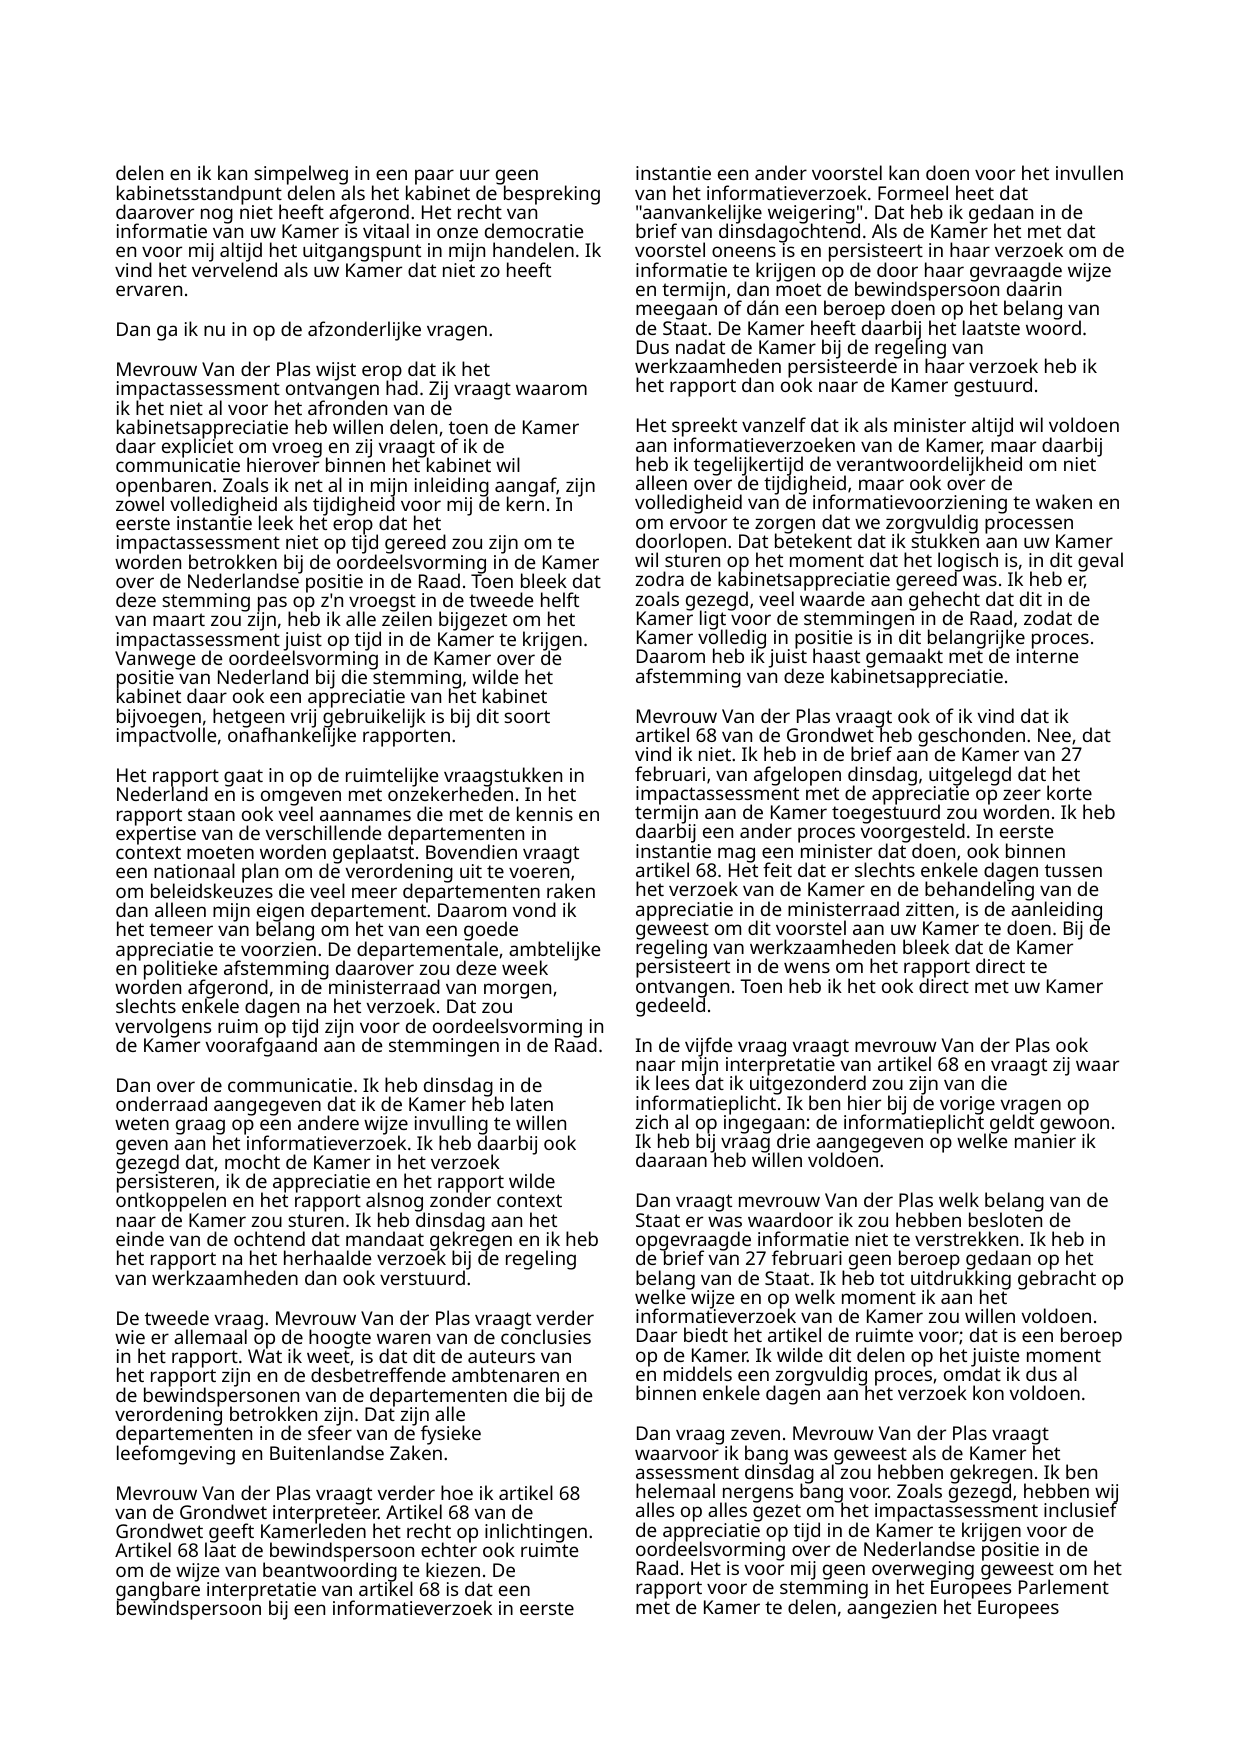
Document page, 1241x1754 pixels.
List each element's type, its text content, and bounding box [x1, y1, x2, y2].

text Het spreekt vanzelf dat ik als minister altijd wil voldoen aan informatieverzoeken van de Kamer, maar daarbij heb ik tegelijkertijd de verantwoordelijkheid om niet alleen over de tijdigheid, maar ook over de volledigheid van de informatievoorziening te waken en om ervoor te zorgen dat we zorgvuldig processen doorlopen. Dat betekent dat ik stukken aan uw Kamer wil sturen op het moment dat het logisch is, in dit geval zodra de kabinetsappreciatie gereed was. Ik heb er, zoals gezegd, veel waarde aan gehecht dat dit in de Kamer ligt voor de stemmingen in de Raad, zodat de Kamer volledig in positie is in dit belangrijke proces. Daarom heb ik juist haast gemaakt met de interne afstemming van deze kabinetsappreciatie. [635, 417, 1125, 687]
text In de vijfde vraag vraagt mevrouw Van der Plas ook naar mijn interpretatie van artikel 68 en vraagt zij waar ik lees dat ik uitgezonderd zou zijn van die informatieplicht. Ik ben hier bij de vorige vragen op zich al op ingegaan: de informatieplicht geldt gewoon. Ik heb bij vraag drie aangegeven op welke manier ik daaraan heb willen voldoen. [635, 1037, 1125, 1172]
text Dan vraagt mevrouw Van der Plas welk belang van de Staat er was waardoor ik zou hebben besloten de opgevraagde informatie niet te verstrekken. Ik heb in de brief van 27 februari geen beroep gedaan op het belang van de Staat. Ik heb tot uitdrukking gebracht op welke wijze en op welk moment ik aan het informatieverzoek van de Kamer zou willen voldoen. Daar biedt het artikel de ruimte voor; dat is een beroep op de Kamer. Ik wilde dit delen op het juiste moment en middels een zorgvuldig proces, omdat ik dus al binnen enkele dagen aan het verzoek kon voldoen. [635, 1192, 1125, 1404]
text Dan ga ik nu in op de afzonderlijke vragen. [115, 321, 605, 340]
text instantie een ander voorstel kan doen voor het invullen van het informatieverzoek. Formeel heet dat "aanvankelijke weigering". Dat heb ik gedaan in de brief van dinsdagochtend. Als de Kamer het met dat voorstel oneens is en persisteert in haar verzoek om de informatie te krijgen op de door haar gevraagde wijze en termijn, dan moet de bewindspersoon daarin meegaan of dán een beroep doen op het belang van de Staat. De Kamer heeft daarbij het laatste woord. Dus nadat de Kamer bij de regeling van werkzaamheden persisteerde in haar verzoek heb ik het rapport dan ook naar de Kamer gestuurd. [635, 165, 1125, 397]
text Mevrouw Van der Plas wijst erop dat ik het impactassessment ontvangen had. Zij vraagt waarom ik het niet al voor het afronden van de kabinetsappreciatie heb willen delen, toen de Kamer daar expliciet om vroeg en zij vraagt of ik de communicatie hierover binnen het kabinet wil openbaren. Zoals ik net al in mijn inleiding aangaf, zijn zowel volledigheid als tijdigheid voor mij de kern. In eerste instantie leek het erop dat het impactassessment niet op tijd gereed zou zijn om te worden betrokken bij de oordeelsvorming in de Kamer over de Nederlandse positie in de Raad. Toen bleek dat deze stemming pas op z'n vroegst in de tweede helft van maart zou zijn, heb ik alle zeilen bijgezet om het impactassessment juist op tijd in de Kamer te krijgen. Vanwege de oordeelsvorming in de Kamer over de positie van Nederland bij die stemming, wilde het kabinet daar ook een appreciatie van het kabinet bijvoegen, hetgeen vrij gebruikelijk is bij dit soort impactvolle, onafhankelijke rapporten. [115, 361, 605, 746]
text Dan vraag zeven. Mevrouw Van der Plas vraagt waarvoor ik bang was geweest als de Kamer het assessment dinsdag al zou hebben gekregen. Ik ben helemaal nergens bang voor. Zoals gezegd, hebben wij alles op alles gezet om het impactassessment inclusief de appreciatie op tijd in de Kamer te krijgen voor de oordeelsvorming over de Nederlandse positie in de Raad. Het is voor mij geen overweging geweest om het rapport voor de stemming in het Europees Parlement met de Kamer te delen, aangezien het Europees [635, 1425, 1125, 1618]
text Dan over de communicatie. Ik heb dinsdag in de onderraad aangegeven dat ik de Kamer heb laten weten graag op een andere wijze invulling te willen geven aan het informatieverzoek. Ik heb daarbij ook gezegd dat, mocht de Kamer in het verzoek persisteren, ik de appreciatie en het rapport wilde ontkoppelen en het rapport alsnog zonder context naar de Kamer zou sturen. Ik heb dinsdag aan het einde van de ochtend dat mandaat gekregen en ik heb het rapport na het herhaalde verzoek bij de regeling van werkzaamheden dan ook verstuurd. [115, 1077, 605, 1289]
text Mevrouw Van der Plas vraagt ook of ik vind dat ik artikel 68 van de Grondwet heb geschonden. Nee, dat vind ik niet. Ik heb in de brief aan de Kamer van 27 februari, van afgelopen dinsdag, uitgelegd dat het impactassessment met de appreciatie op zeer korte termijn aan de Kamer toegestuurd zou worden. Ik heb daarbij een ander proces voorgesteld. In eerste instantie mag een minister dat doen, ook binnen artikel 68. Het feit dat er slechts enkele dagen tussen het verzoek van de Kamer en de behandeling van de appreciatie in de ministerraad zitten, is de aanleiding geweest om dit voorstel aan uw Kamer te doen. Bij de regeling van werkzaamheden bleek dat de Kamer persisteert in de wens om het rapport direct te ontvangen. Toen heb ik het ook direct met uw Kamer gedeeld. [635, 708, 1125, 1016]
text Mevrouw Van der Plas vraagt verder hoe ik artikel 68 van de Grondwet interpreteer. Artikel 68 van de Grondwet geeft Kamerleden het recht op inlichtingen. Artikel 68 laat de bewindspersoon echter ook ruimte om de wijze van beantwoording te kiezen. De gangbare interpretatie van artikel 68 is dat een bewindspersoon bij een informatieverzoek in eerste [115, 1484, 605, 1619]
text Het rapport gaat in op de ruimtelijke vraagstukken in Nederland en is omgeven met onzekerheden. In het rapport staan ook veel aannames die met de kennis en expertise van de verschillende departementen in context moeten worden geplaatst. Bovendien vraagt een nationaal plan om de verordening uit te voeren, om beleidskeuzes die veel meer departementen raken dan alleen mijn eigen departement. Daarom vond ik het temeer van belang om het van een goede appreciatie te voorzien. De departementale, ambtelijke en politieke afstemming daarover zou deze week worden afgerond, in de ministerraad van morgen, slechts enkele dagen na het verzoek. Dat zou vervolgens ruim op tijd zijn voor de oordeelsvorming in de Kamer voorafgaand aan de stemmingen in de Raad. [115, 767, 605, 1056]
text De tweede vraag. Mevrouw Van der Plas vraagt verder wie er allemaal op de hoogte waren van de conclusies in het rapport. Wat ik weet, is dat dit de auteurs van het rapport zijn en de desbetreffende ambtenaren en de bewindspersonen van de departementen die bij de verordening betrokken zijn. Dat zijn alle departementen in de sfeer van de fysieke leefomgeving en Buitenlandse Zaken. [115, 1309, 605, 1464]
text delen en ik kan simpelweg in een paar uur geen kabinetsstandpunt delen als het kabinet de bespreking daarover nog niet heeft afgerond. Het recht van informatie van uw Kamer is vitaal in onze democratie en voor mij altijd het uitgangspunt in mijn handelen. Ik vind het vervelend als uw Kamer dat niet zo heeft ervaren. [115, 165, 605, 300]
